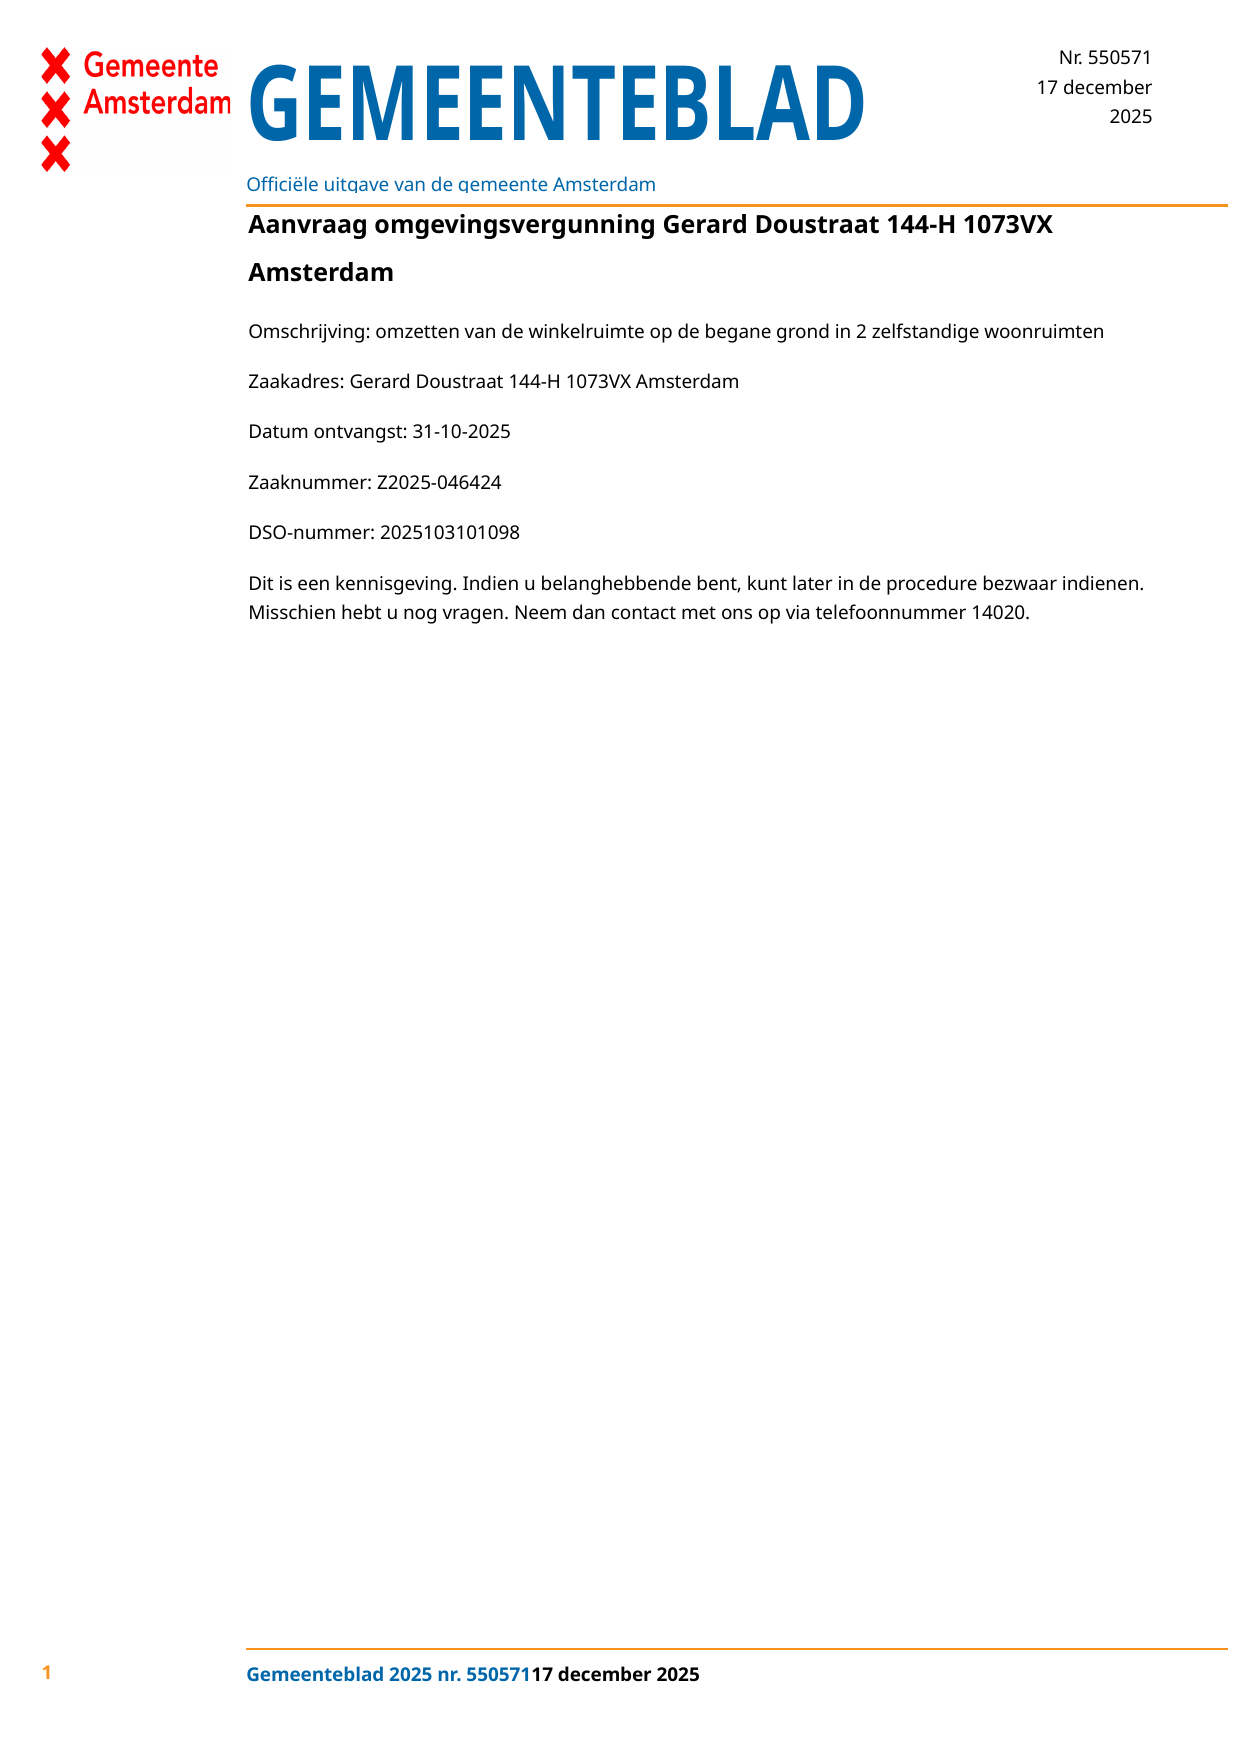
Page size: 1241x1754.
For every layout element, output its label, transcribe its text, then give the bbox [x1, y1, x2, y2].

text Zaaknummer: Z2025-046424 [248, 469, 1152, 495]
picture [41, 47, 231, 172]
text Datum ontvangst: 31-10-2025 [248, 419, 1152, 444]
text DSO-nummer: 2025103101098 [248, 519, 1152, 545]
text Aanvraag omgevingsvergunning Gerard Doustraat 144-H 1073VX Amsterdam [248, 207, 1152, 288]
text Omschrijving: omzetten van de winkelruimte op de begane grond in 2 zelfstandige woonruimten [248, 318, 1152, 344]
text Dit is een kennisgeving. Indien u belanghebbende bent, kunt later in de procedure bezwaar indienen. Misschien hebt u nog vragen. Neem dan contact met ons op via telefoonnummer 14020. [248, 570, 1152, 625]
text Zaakadres: Gerard Doustraat 144-H 1073VX Amsterdam [248, 368, 1152, 394]
